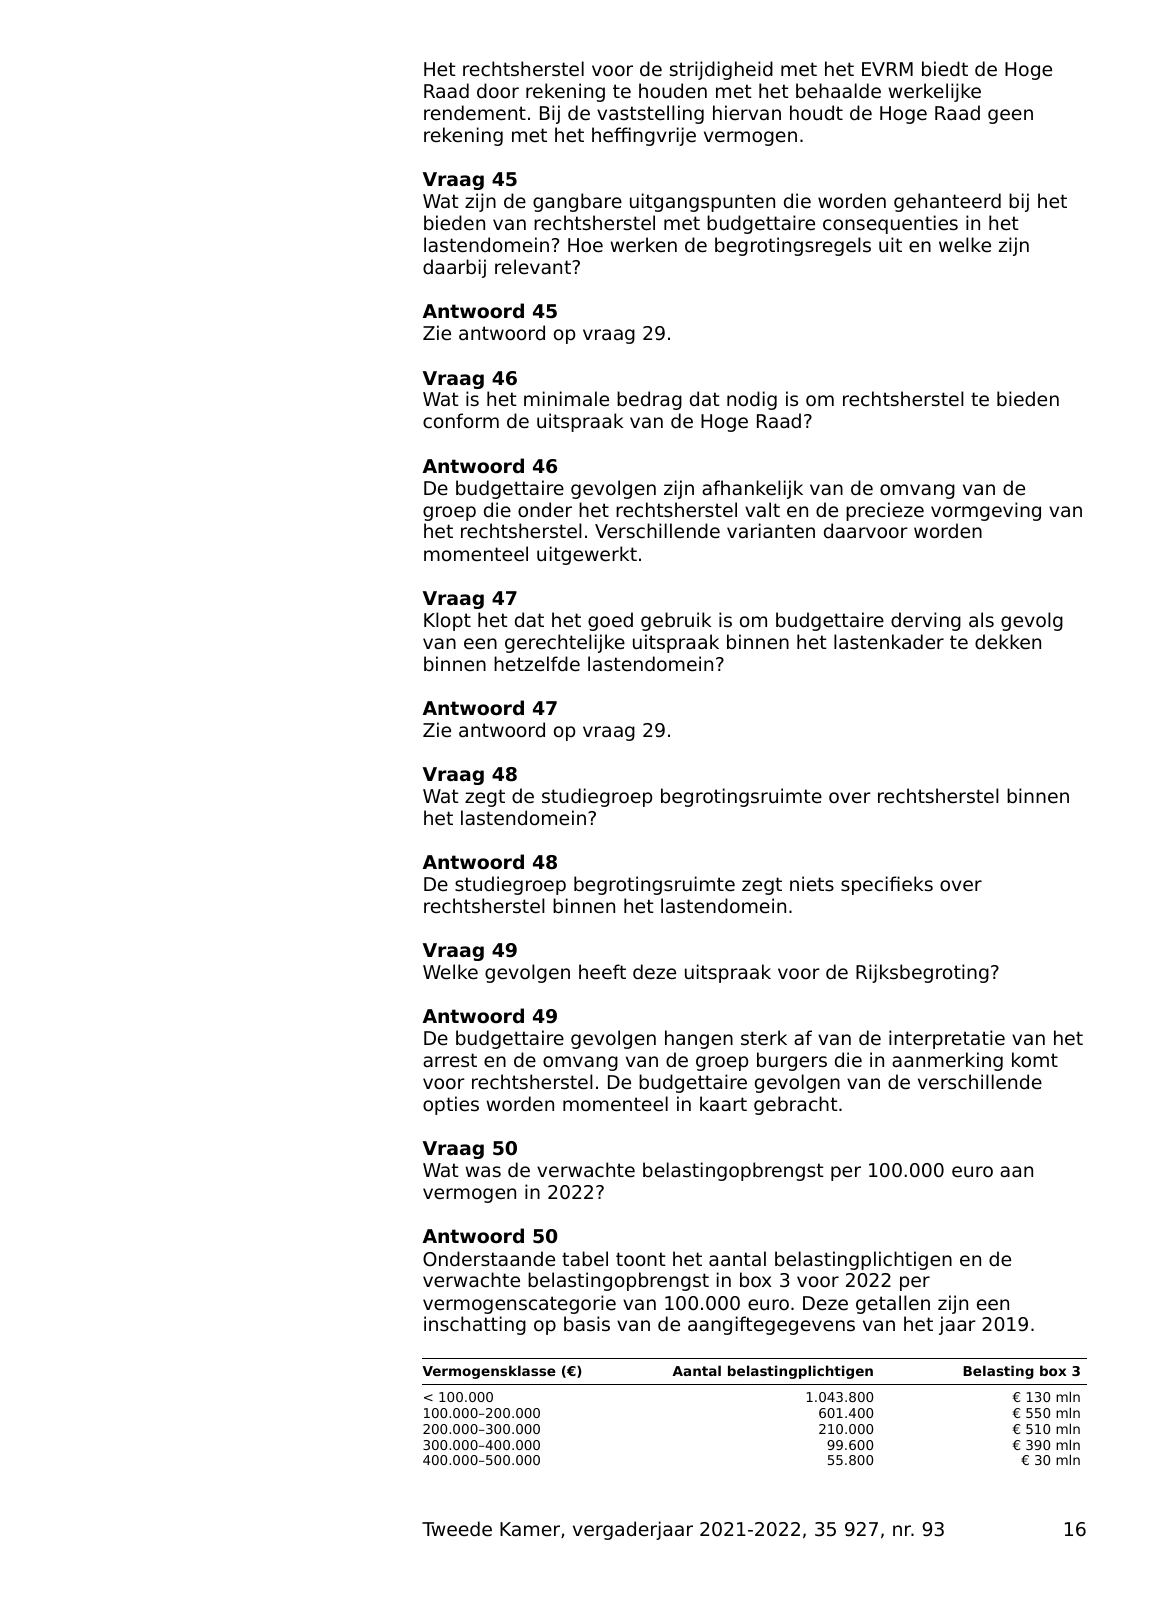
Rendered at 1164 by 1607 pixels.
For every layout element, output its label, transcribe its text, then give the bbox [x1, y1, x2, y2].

table_header Vermogensklasse (€) [422, 1359, 629, 1384]
table_cell 100.000–200.000 [422, 1406, 629, 1422]
text De budgettaire gevolgen hangen sterk af van de interpretatie van het arrest en de omvang van de groep burgers die in aanmerking komt voor rechtsherstel. De budgettaire gevolgen van de verschillende opties worden momenteel in kaart gebracht. [422, 1028, 1087, 1116]
text De budgettaire gevolgen zijn afhankelijk van de omvang van de groep die onder het rechtsherstel valt en de precieze vormgeving van het rechtsherstel. Verschillende varianten daarvoor worden momenteel uitgewerkt. [422, 477, 1087, 565]
subtitle Antwoord 49 [422, 1006, 1087, 1028]
table_header Aantal belastingplichtigen [629, 1359, 880, 1384]
table_cell < 100.000 [422, 1385, 629, 1406]
table_cell 55.800 [629, 1453, 880, 1469]
table_cell 200.000–300.000 [422, 1422, 629, 1437]
text Wat zijn de gangbare uitgangspunten die worden gehanteerd bij het bieden van rechtsherstel met budgettaire consequenties in het lastendomein? Hoe werken de begrotingsregels uit en welke zijn daarbij relevant? [422, 191, 1087, 279]
text Zie antwoord op vraag 29. [422, 323, 1087, 345]
text Welke gevolgen heeft deze uitspraak voor de Rijksbegroting? [422, 962, 1087, 984]
subtitle Vraag 47 [422, 588, 1087, 609]
table_cell 400.000–500.000 [422, 1453, 629, 1469]
text Wat was de verwachte belastingopbrengst per 100.000 euro aan vermogen in 2022? [422, 1160, 1087, 1204]
table_cell € 550 mln [880, 1406, 1087, 1422]
table_cell € 30 mln [880, 1453, 1087, 1469]
subtitle Vraag 50 [422, 1138, 1087, 1160]
subtitle Antwoord 50 [422, 1226, 1087, 1248]
table_cell 300.000–400.000 [422, 1437, 629, 1453]
subtitle Antwoord 46 [422, 456, 1087, 477]
text Wat is het minimale bedrag dat nodig is om rechtsherstel te bieden conform de uitspraak van de Hoge Raad? [422, 389, 1087, 433]
subtitle Antwoord 47 [422, 698, 1087, 720]
subtitle Vraag 48 [422, 764, 1087, 786]
text Zie antwoord op vraag 29. [422, 720, 1087, 742]
table_cell 210.000 [629, 1422, 880, 1437]
text Wat zegt de studiegroep begrotingsruimte over rechtsherstel binnen het lastendomein? [422, 786, 1087, 830]
table_header Belasting box 3 [880, 1359, 1087, 1384]
text Het rechtsherstel voor de strijdigheid met het EVRM biedt de Hoge Raad door rekening te houden met het behaalde werkelijke rendement. Bij de vaststelling hiervan houdt de Hoge Raad geen rekening met het heffingvrije vermogen. [422, 59, 1087, 147]
subtitle Vraag 45 [422, 169, 1087, 191]
text De studiegroep begrotingsruimte zegt niets specifieks over rechtsherstel binnen het lastendomein. [422, 874, 1087, 918]
text Klopt het dat het goed gebruik is om budgettaire derving als gevolg van een gerechtelijke uitspraak binnen het lastenkader te dekken binnen hetzelfde lastendomein? [422, 609, 1087, 676]
table_cell 99.600 [629, 1437, 880, 1453]
table_cell € 130 mln [880, 1385, 1087, 1406]
subtitle Antwoord 45 [422, 301, 1087, 323]
subtitle Vraag 46 [422, 367, 1087, 389]
subtitle Antwoord 48 [422, 852, 1087, 874]
table_cell € 510 mln [880, 1422, 1087, 1437]
table_cell 601.400 [629, 1406, 880, 1422]
table_cell 1.043.800 [629, 1385, 880, 1406]
subtitle Vraag 49 [422, 940, 1087, 962]
text Onderstaande tabel toont het aantal belastingplichtigen en de verwachte belastingopbrengst in box 3 voor 2022 per vermogenscategorie van 100.000 euro. Deze getallen zijn een inschatting op basis van de aangiftegegevens van het jaar 2019. [422, 1248, 1087, 1336]
table_cell € 390 mln [880, 1437, 1087, 1453]
